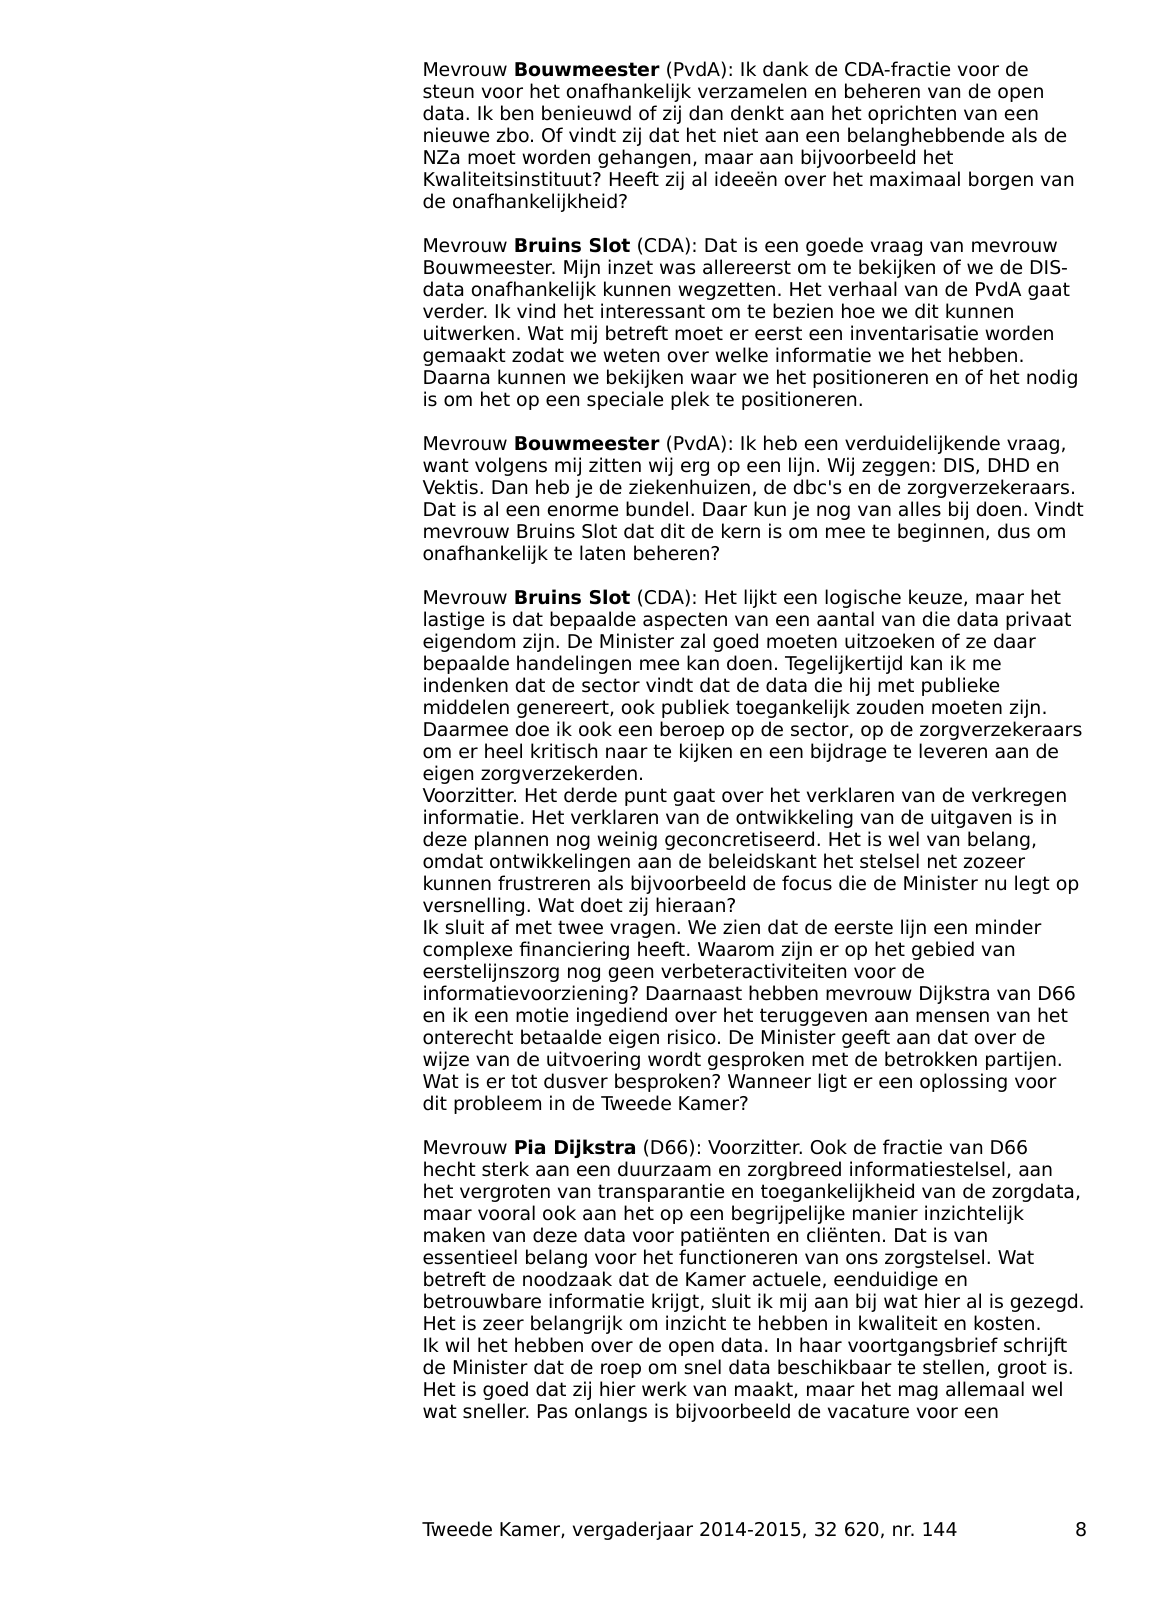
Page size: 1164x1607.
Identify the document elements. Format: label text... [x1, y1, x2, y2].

text Voorzitter. Het derde punt gaat over het verklaren van de verkregen informatie. Het verklaren van de ontwikkeling van de uitgaven is in deze plannen nog weinig geconcretiseerd. Het is wel van belang, omdat ontwikkelingen aan de beleidskant het stelsel net zozeer kunnen frustreren als bijvoorbeeld de focus die de Minister nu legt op versnelling. Wat doet zij hieraan? [422, 785, 1087, 917]
text Mevrouw Bouwmeester (PvdA): Ik heb een verduidelijkende vraag, want volgens mij zitten wij erg op een lijn. Wij zeggen: DIS, DHD en Vektis. Dan heb je de ziekenhuizen, de dbc's en de zorgverzekeraars. Dat is al een enorme bundel. Daar kun je nog van alles bij doen. Vindt mevrouw Bruins Slot dat dit de kern is om mee te beginnen, dus om onafhankelijk te laten beheren? [422, 433, 1087, 565]
text Ik sluit af met twee vragen. We zien dat de eerste lijn een minder complexe financiering heeft. Waarom zijn er op het gebied van eerstelijnszorg nog geen verbeteractiviteiten voor de informatievoorziening? Daarnaast hebben mevrouw Dijkstra van D66 en ik een motie ingediend over het teruggeven aan mensen van het onterecht betaalde eigen risico. De Minister geeft aan dat over de wijze van de uitvoering wordt gesproken met de betrokken partijen. Wat is er tot dusver besproken? Wanneer ligt er een oplossing voor dit probleem in de Tweede Kamer? [422, 917, 1087, 1115]
text Mevrouw Bruins Slot (CDA): Het lijkt een logische keuze, maar het lastige is dat bepaalde aspecten van een aantal van die data privaat eigendom zijn. De Minister zal goed moeten uitzoeken of ze daar bepaalde handelingen mee kan doen. Tegelijkertijd kan ik me indenken dat de sector vindt dat de data die hij met publieke middelen genereert, ook publiek toegankelijk zouden moeten zijn. Daarmee doe ik ook een beroep op de sector, op de zorgverzekeraars om er heel kritisch naar te kijken en een bijdrage te leveren aan de eigen zorgverzekerden. [422, 587, 1087, 785]
text Mevrouw Bouwmeester (PvdA): Ik dank de CDA-fractie voor de steun voor het onafhankelijk verzamelen en beheren van de open data. Ik ben benieuwd of zij dan denkt aan het oprichten van een nieuwe zbo. Of vindt zij dat het niet aan een belanghebbende als de NZa moet worden gehangen, maar aan bijvoorbeeld het Kwaliteitsinstituut? Heeft zij al ideeën over het maximaal borgen van de onafhankelijkheid? [422, 59, 1087, 213]
text Mevrouw Pia Dijkstra (D66): Voorzitter. Ook de fractie van D66 hecht sterk aan een duurzaam en zorgbreed informatiestelsel, aan het vergroten van transparantie en toegankelijkheid van de zorgdata, maar vooral ook aan het op een begrijpelijke manier inzichtelijk maken van deze data voor patiënten en cliënten. Dat is van essentieel belang voor het functioneren van ons zorgstelsel. Wat betreft de noodzaak dat de Kamer actuele, eenduidige en betrouwbare informatie krijgt, sluit ik mij aan bij wat hier al is gezegd. Het is zeer belangrijk om inzicht te hebben in kwaliteit en kosten. [422, 1137, 1087, 1335]
text Mevrouw Bruins Slot (CDA): Dat is een goede vraag van mevrouw Bouwmeester. Mijn inzet was allereerst om te bekijken of we de DIS-data onafhankelijk kunnen wegzetten. Het verhaal van de PvdA gaat verder. Ik vind het interessant om te bezien hoe we dit kunnen uitwerken. Wat mij betreft moet er eerst een inventarisatie worden gemaakt zodat we weten over welke informatie we het hebben. Daarna kunnen we bekijken waar we het positioneren en of het nodig is om het op een speciale plek te positioneren. [422, 235, 1087, 411]
text Ik wil het hebben over de open data. In haar voortgangsbrief schrijft de Minister dat de roep om snel data beschikbaar te stellen, groot is. Het is goed dat zij hier werk van maakt, maar het mag allemaal wel wat sneller. Pas onlangs is bijvoorbeeld de vacature voor een [422, 1335, 1087, 1423]
